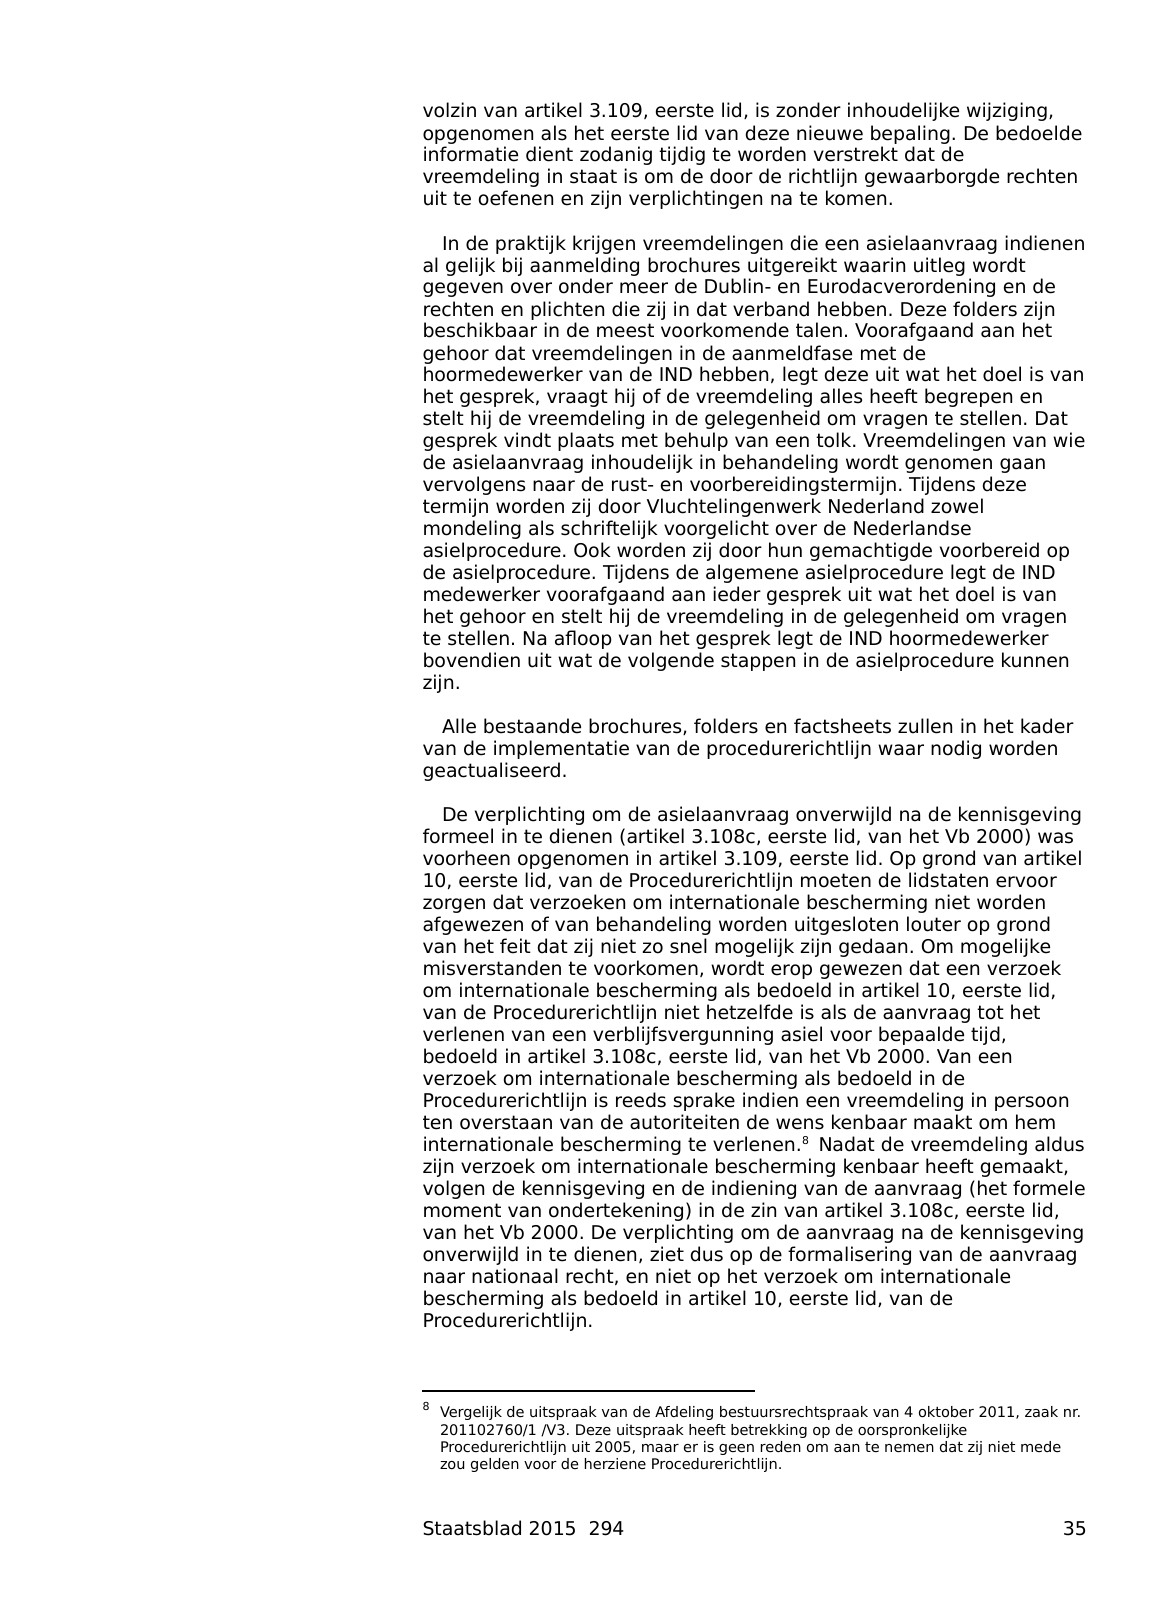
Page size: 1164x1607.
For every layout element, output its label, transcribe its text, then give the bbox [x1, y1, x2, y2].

text Alle bestaande brochures, folders en factsheets zullen in het kader van de implementatie van de procedurerichtlijn waar nodig worden geactualiseerd. [422, 716, 1087, 782]
text Vergelijk de uitspraak van de Afdeling bestuursrechtspraak van 4 oktober 2011, zaak nr. 201102760/1 /V3. Deze uitspraak heeft betrekking op de oorspronkelijke Procedurerichtlijn uit 2005, maar er is geen reden om aan te nemen dat zij niet mede zou gelden voor de herziene Procedurerichtlijn. [422, 1400, 1087, 1473]
text De verplichting om de asielaanvraag onverwijld na de kennisgeving formeel in te dienen (artikel 3.108c, eerste lid, van het Vb 2000) was voorheen opgenomen in artikel 3.109, eerste lid. Op grond van artikel 10, eerste lid, van de Procedurerichtlijn moeten de lidstaten ervoor zorgen dat verzoeken om internationale bescherming niet worden afgewezen of van behandeling worden uitgesloten louter op grond van het feit dat zij niet zo snel mogelijk zijn gedaan. Om mogelijke misverstanden te voorkomen, wordt erop gewezen dat een verzoek om internationale bescherming als bedoeld in artikel 10, eerste lid, van de Procedurerichtlijn niet hetzelfde is als de aanvraag tot het verlenen van een verblijfsvergunning asiel voor bepaalde tijd, bedoeld in artikel 3.108c, eerste lid, van het Vb 2000. Van een verzoek om internationale bescherming als bedoeld in de Procedurerichtlijn is reeds sprake indien een vreemdeling in persoon ten overstaan van de autoriteiten de wens kenbaar maakt om hem internationale bescherming te verlenen. Nadat de vreemdeling aldus zijn verzoek om internationale bescherming kenbaar heeft gemaakt, volgen de kennisgeving en de indiening van de aanvraag (het formele moment van ondertekening) in de zin van artikel 3.108c, eerste lid, van het Vb 2000. De verplichting om de aanvraag na de kennisgeving onverwijld in te dienen, ziet dus op de formalisering van de aanvraag naar nationaal recht, en niet op het verzoek om internationale bescherming als bedoeld in artikel 10, eerste lid, van de Procedurerichtlijn. [422, 804, 1087, 1332]
text In de praktijk krijgen vreemdelingen die een asielaanvraag indienen al gelijk bij aanmelding brochures uitgereikt waarin uitleg wordt gegeven over onder meer de Dublin- en Eurodacverordening en de rechten en plichten die zij in dat verband hebben. Deze folders zijn beschikbaar in de meest voorkomende talen. Voorafgaand aan het gehoor dat vreemdelingen in de aanmeldfase met de hoormedewerker van de IND hebben, legt deze uit wat het doel is van het gesprek, vraagt hij of de vreemdeling alles heeft begrepen en stelt hij de vreemdeling in de gelegenheid om vragen te stellen. Dat gesprek vindt plaats met behulp van een tolk. Vreemdelingen van wie de asielaanvraag inhoudelijk in behandeling wordt genomen gaan vervolgens naar de rust- en voorbereidingstermijn. Tijdens deze termijn worden zij door Vluchtelingenwerk Nederland zowel mondeling als schriftelijk voorgelicht over de Nederlandse asielprocedure. Ook worden zij door hun gemachtigde voorbereid op de asielprocedure. Tijdens de algemene asielprocedure legt de IND medewerker voorafgaand aan ieder gesprek uit wat het doel is van het gehoor en stelt hij de vreemdeling in de gelegenheid om vragen te stellen. Na afloop van het gesprek legt de IND hoormedewerker bovendien uit wat de volgende stappen in de asielprocedure kunnen zijn. [422, 232, 1087, 694]
text volzin van artikel 3.109, eerste lid, is zonder inhoudelijke wijziging, opgenomen als het eerste lid van deze nieuwe bepaling. De bedoelde informatie dient zodanig tijdig te worden verstrekt dat de vreemdeling in staat is om de door de richtlijn gewaarborgde rechten uit te oefenen en zijn verplichtingen na te komen. [422, 100, 1087, 210]
